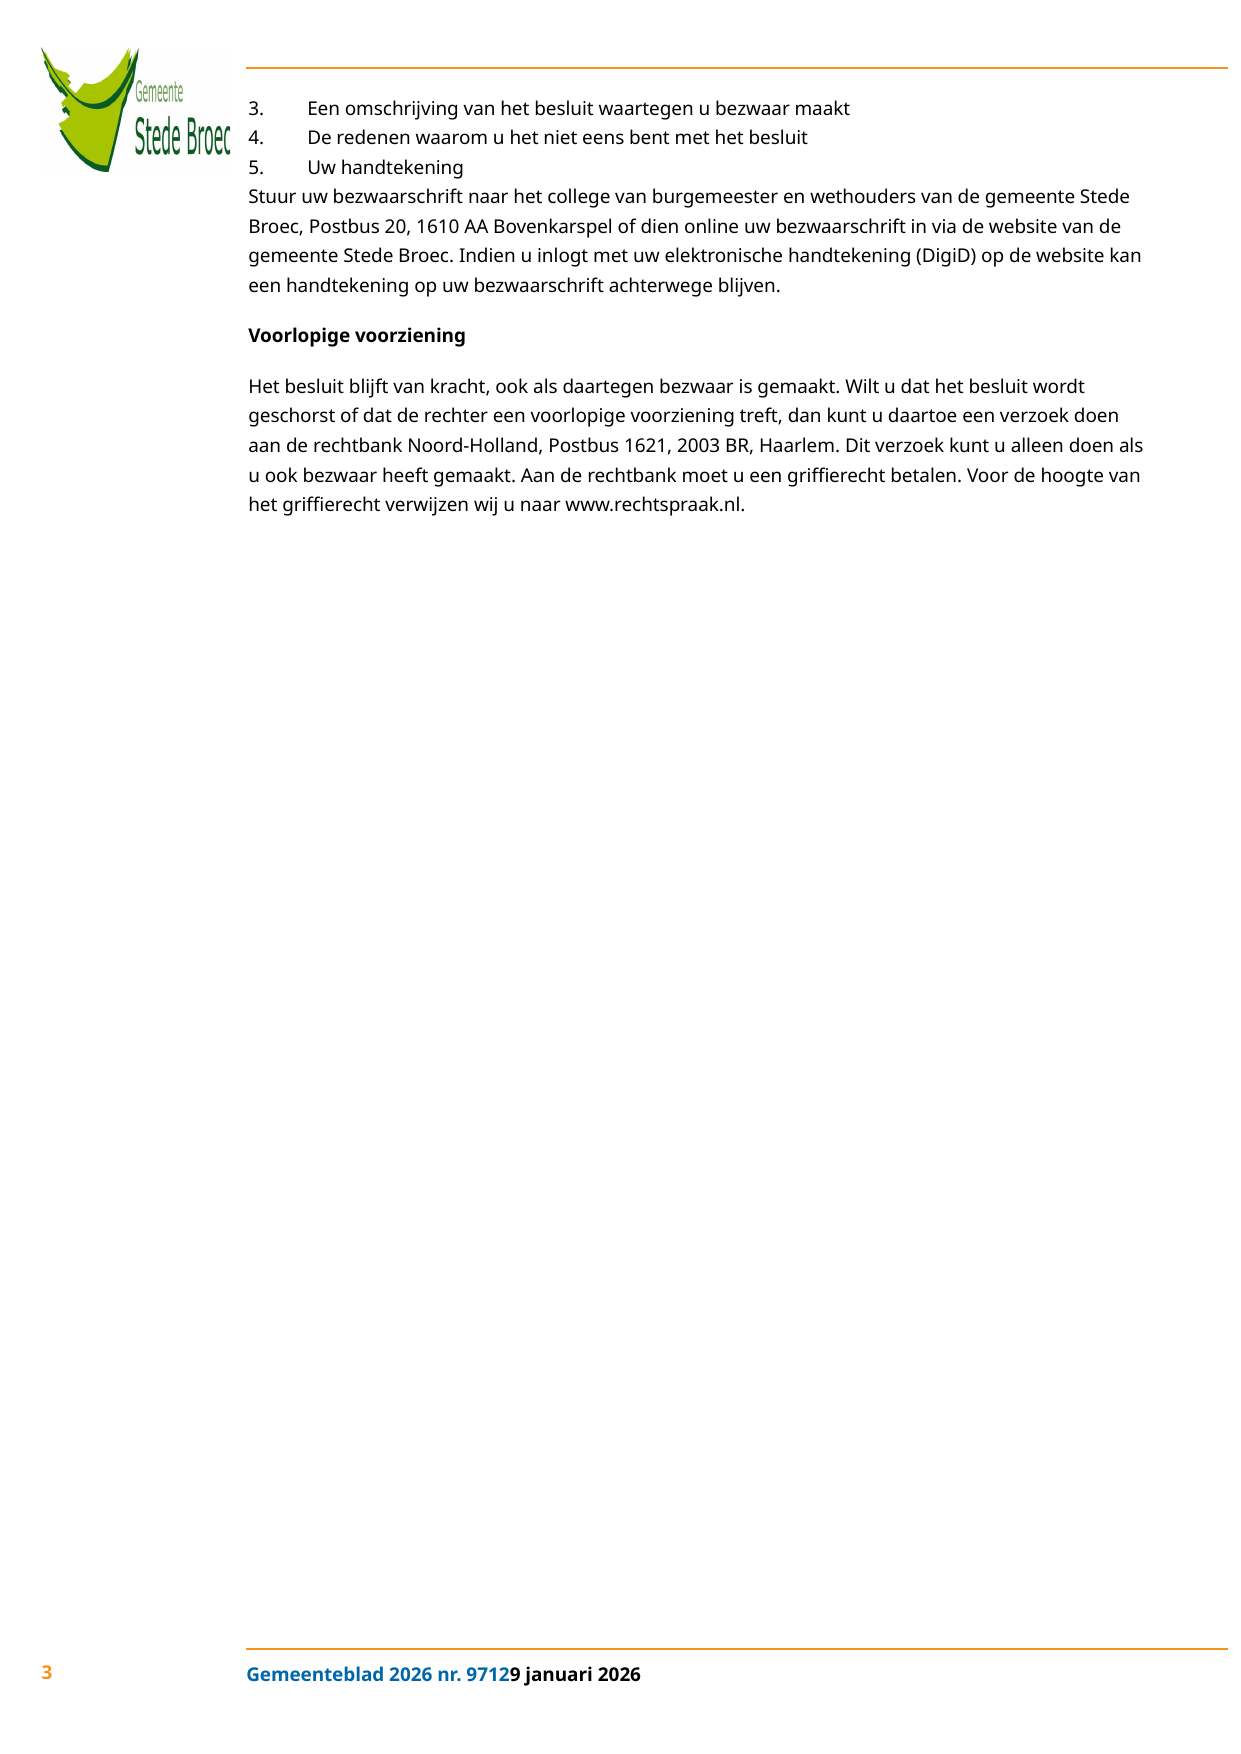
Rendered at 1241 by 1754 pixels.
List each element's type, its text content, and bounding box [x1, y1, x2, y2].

list Uw handtekening [248, 154, 1152, 180]
picture [41, 47, 231, 172]
text Voorlopige voorziening [248, 323, 1152, 348]
list De redenen waarom u het niet eens bent met het besluit [248, 124, 1152, 150]
text Het besluit blijft van kracht, ook als daartegen bezwaar is gemaakt. Wilt u dat het besluit wordt geschorst of dat de rechter een voorlopige voorziening treft, dan kunt u daartoe een verzoek doen aan de rechtbank Noord-Holland, Postbus 1621, 2003 BR, Haarlem. Dit verzoek kunt u alleen doen als u ook bezwaar heeft gemaakt. Aan de rechtbank moet u een griffierecht betalen. Voor de hoogte van het griffierecht verwijzen wij u naar www.rechtspraak.nl. [248, 373, 1152, 517]
list Een omschrijving van het besluit waartegen u bezwaar maakt [248, 95, 1152, 121]
text Stuur uw bezwaarschrift naar het college van burgemeester en wethouders van de gemeente Stede Broec, Postbus 20, 1610 AA Bovenkarspel of dien online uw bezwaarschrift in via de website van de gemeente Stede Broec. Indien u inlogt met uw elektronische handtekening (DigiD) op de website kan een handtekening op uw bezwaarschrift achterwege blijven. [248, 183, 1152, 298]
